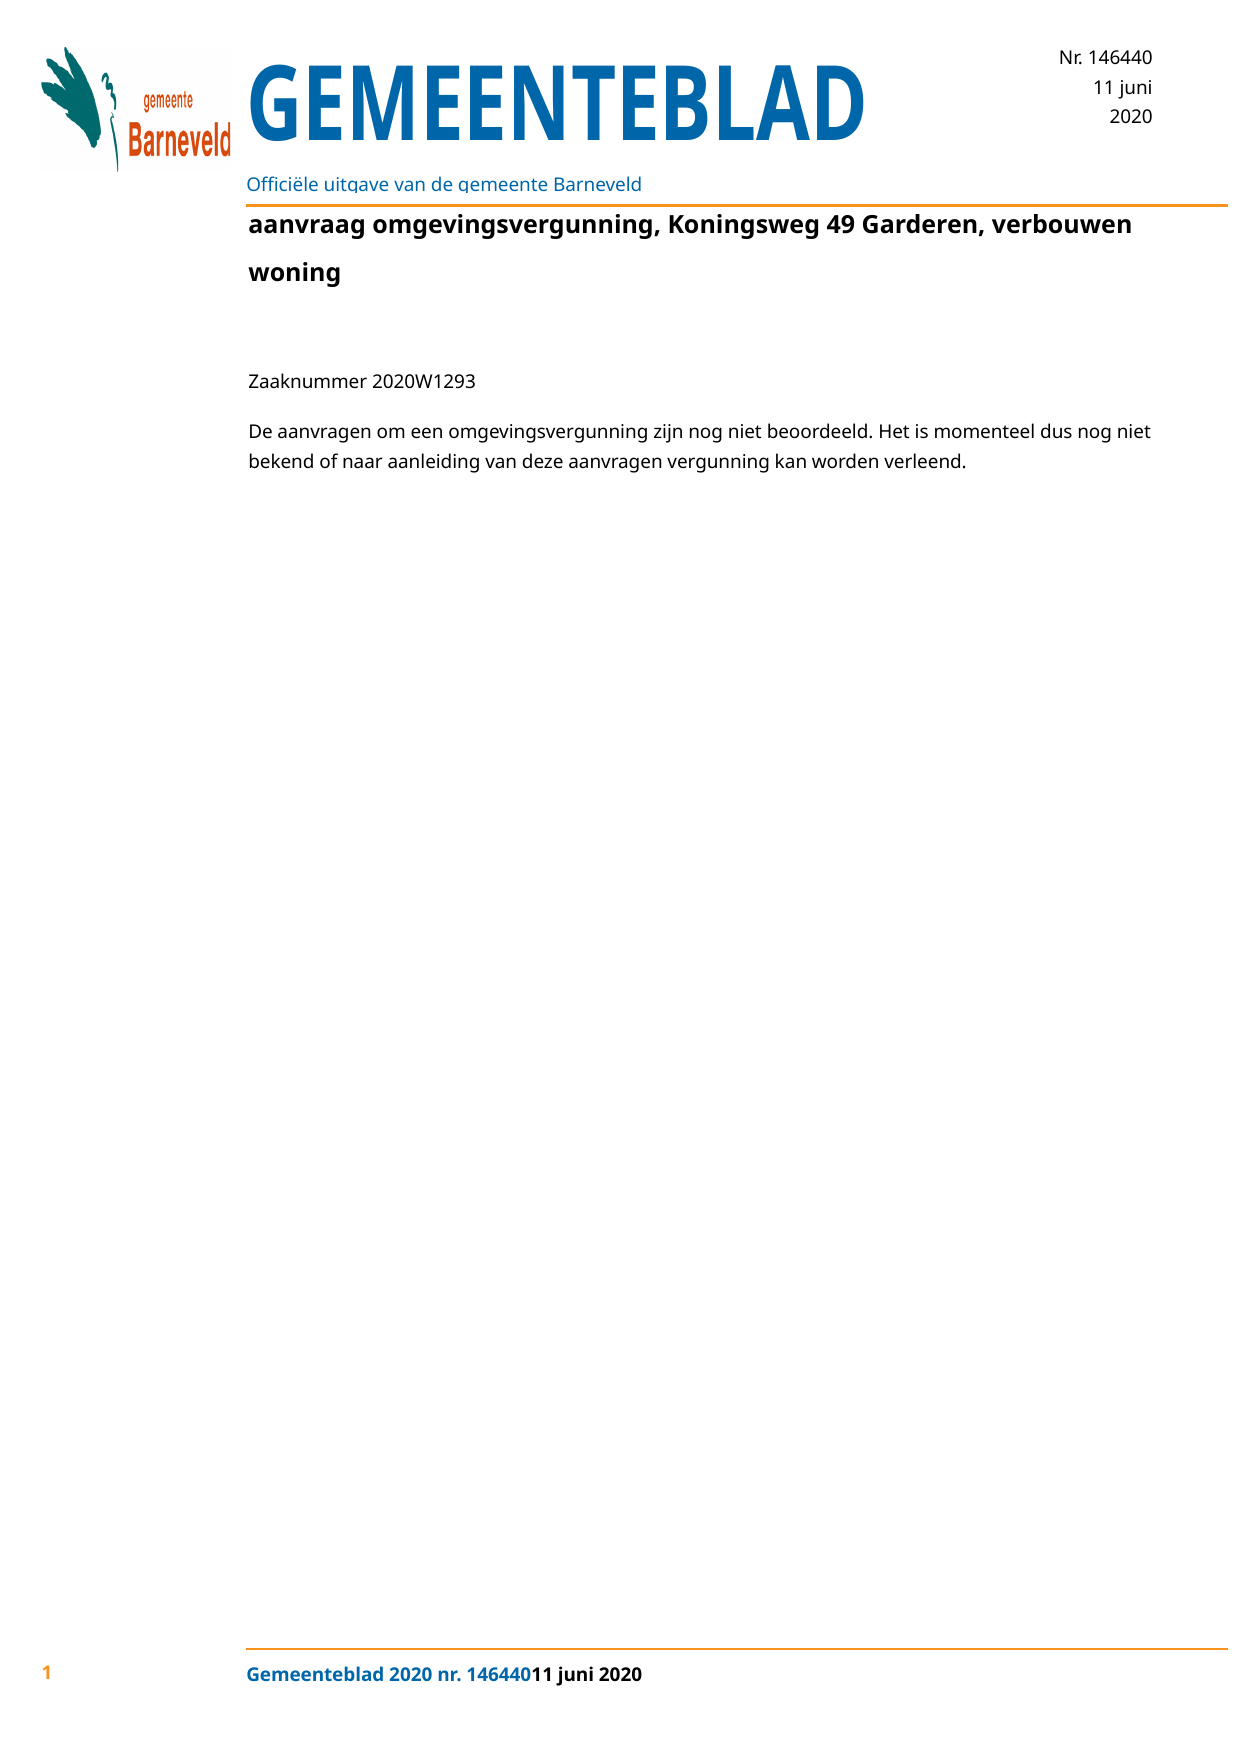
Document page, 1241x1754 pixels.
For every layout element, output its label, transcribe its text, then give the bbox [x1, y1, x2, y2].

text aanvraag omgevingsvergunning, Koningsweg 49 Garderen, verbouwen woning [248, 207, 1152, 288]
picture [41, 47, 231, 172]
text Zaaknummer 2020W1293 [248, 368, 1152, 394]
text De aanvragen om een omgevingsvergunning zijn nog niet beoordeeld. Het is momenteel dus nog niet bekend of naar aanleiding van deze aanvragen vergunning kan worden verleend. [248, 419, 1152, 474]
